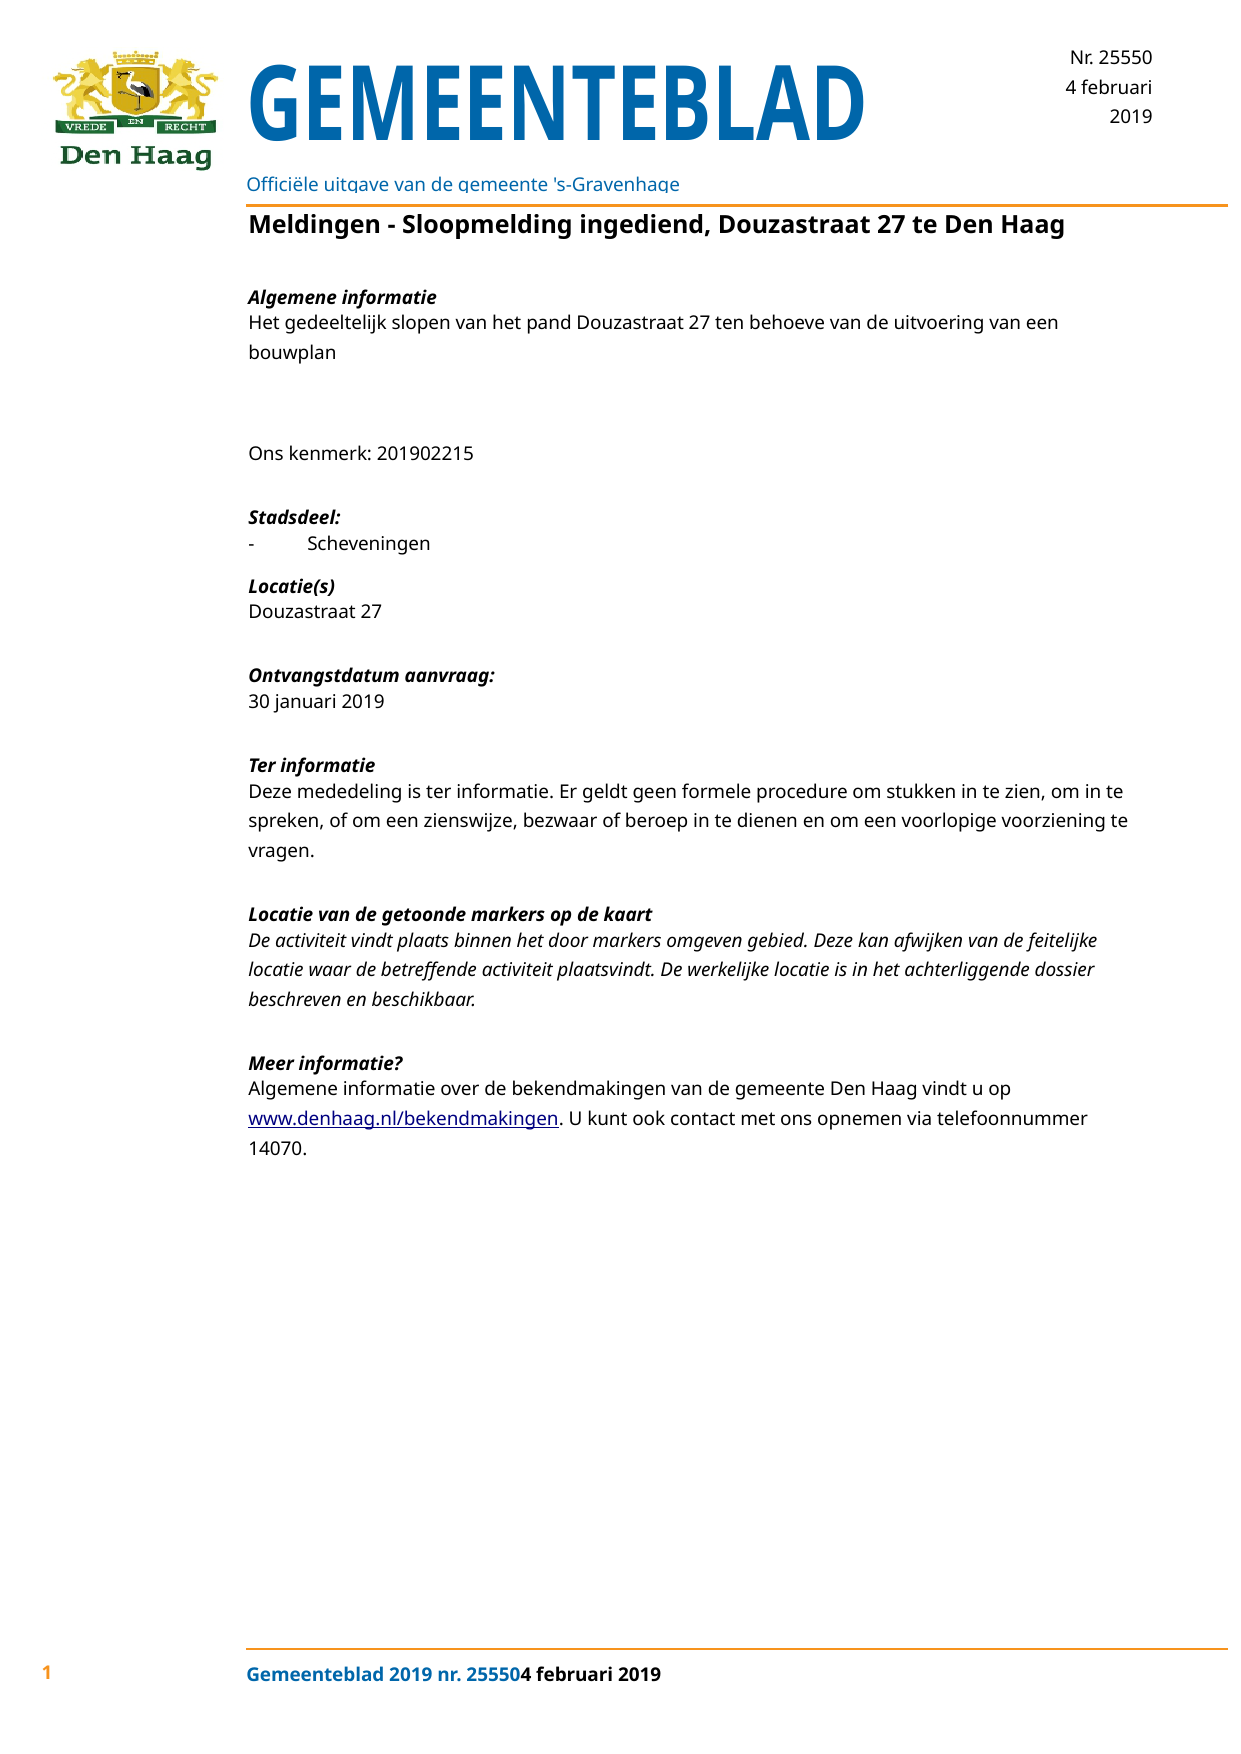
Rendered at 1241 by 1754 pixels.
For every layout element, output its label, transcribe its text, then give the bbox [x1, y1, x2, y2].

text Deze mededeling is ter informatie. Er geldt geen formele procedure om stukken in te zien, om in te spreken, of om een zienswijze, bezwaar of beroep in te dienen en om een voorlopige voorziening te vragen. [248, 778, 1152, 863]
text Ons kenmerk: 201902215 [248, 440, 1152, 466]
picture [41, 47, 231, 172]
text Meer informatie? [248, 1050, 1152, 1076]
text Meldingen - Sloopmelding ingediend, Douzastraat 27 te Den Haag [248, 207, 1152, 241]
text Douzastraat 27 [248, 598, 1152, 624]
text Ontvangstdatum aanvraag: [248, 662, 1152, 688]
text Algemene informatie over de bekendmakingen van de gemeente Den Haag vindt u op www.denhaag.nl/bekendmakingen. U kunt ook contact met ons opnemen via telefoonnummer 14070. [248, 1076, 1152, 1161]
text Het gedeeltelijk slopen van het pand Douzastraat 27 ten behoeve van de uitvoering van een bouwplan [248, 309, 1152, 365]
text 30 januari 2019 [248, 688, 1152, 714]
text Ter informatie [248, 752, 1152, 778]
text De activiteit vindt plaats binnen het door markers omgeven gebied. Deze kan afwijken van de feitelijke locatie waar de betreffende activiteit plaatsvindt. De werkelijke locatie is in het achterliggende dossier beschreven en beschikbaar. [248, 927, 1152, 1012]
text Locatie(s) [248, 573, 1152, 598]
text Locatie van de getoonde markers op de kaart [248, 901, 1152, 927]
text Algemene informatie [248, 284, 1152, 309]
list Scheveningen [248, 530, 1152, 555]
text Stadsdeel: [248, 504, 1152, 530]
